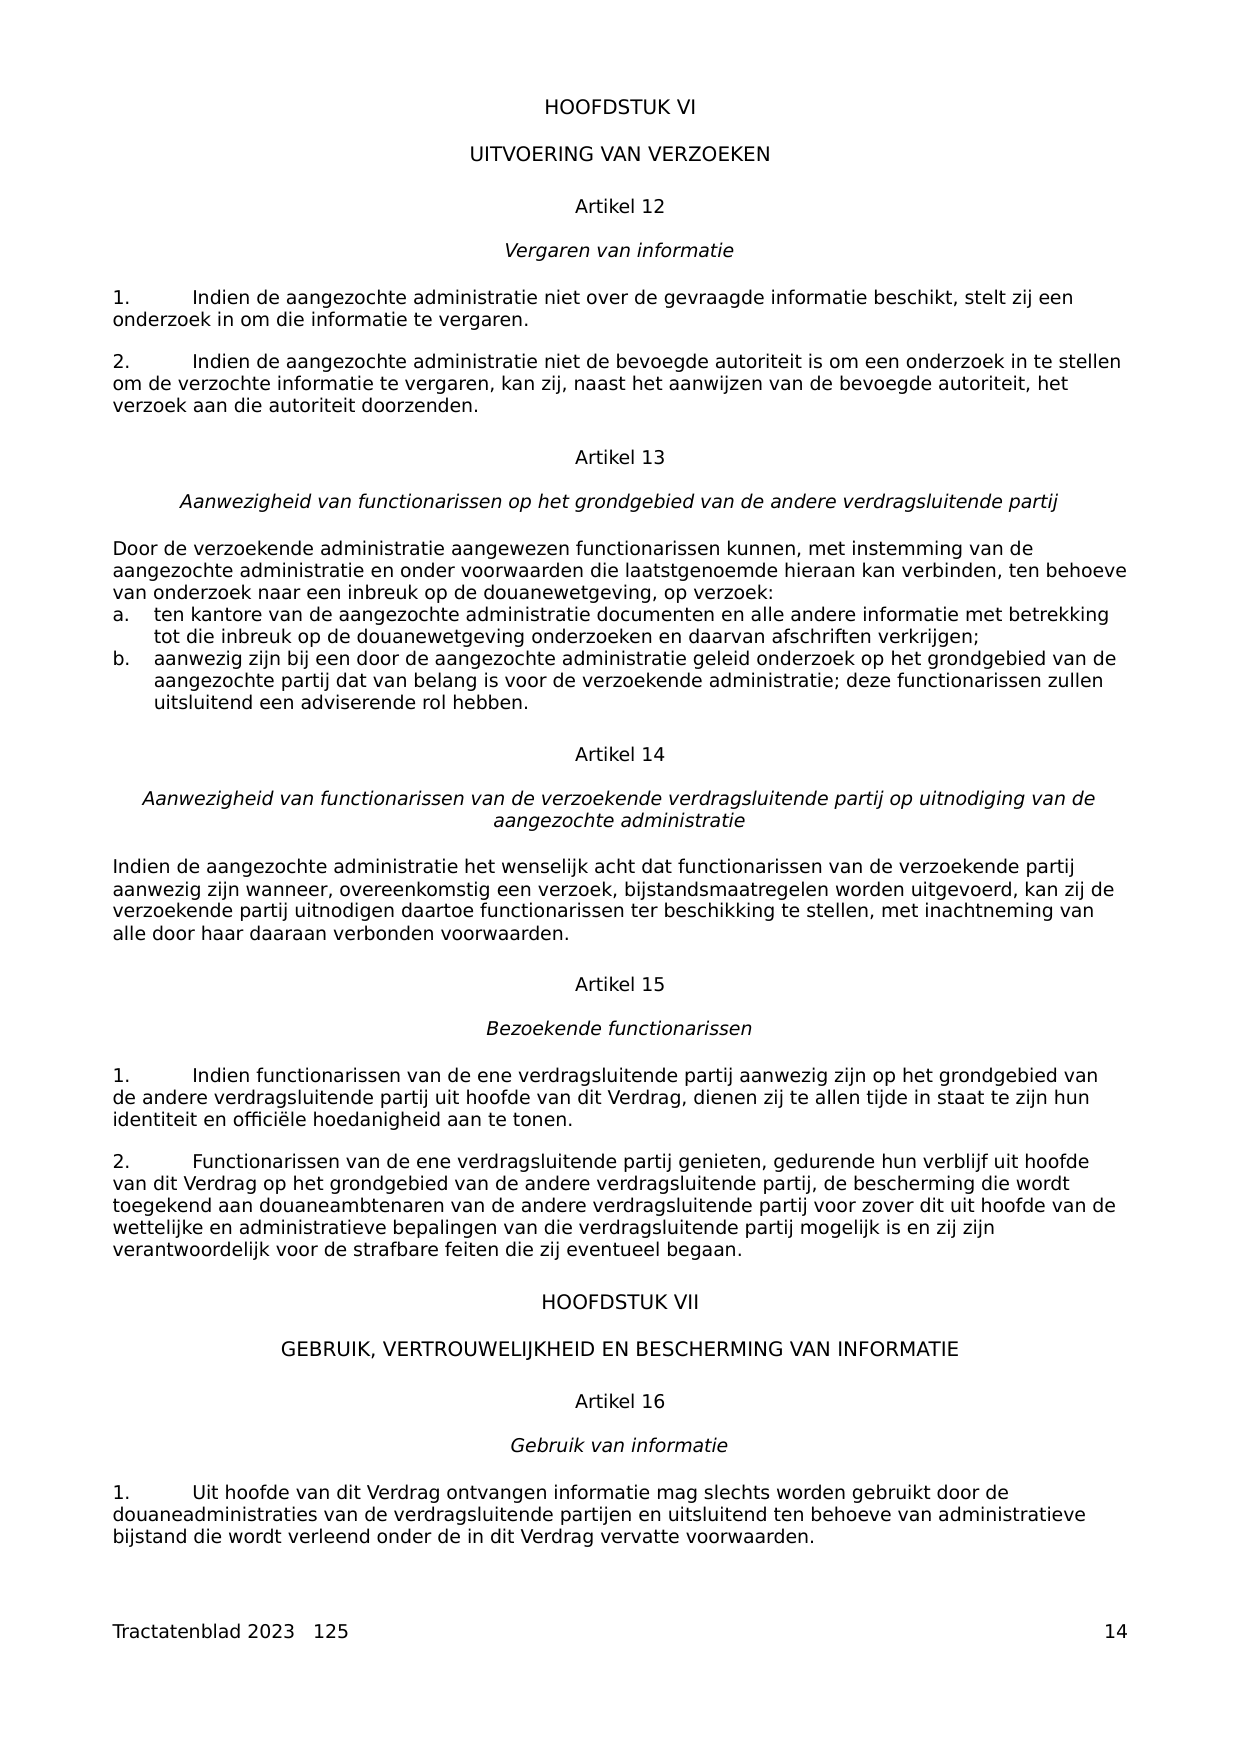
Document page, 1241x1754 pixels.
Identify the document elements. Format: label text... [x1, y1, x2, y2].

text Indien de aangezochte administratie het wenselijk acht dat functionarissen van de verzoekende partij aanwezig zijn wanneer, overeenkomstig een verzoek, bijstandsmaatregelen worden uitgevoerd, kan zij de verzoekende partij uitnodigen daartoe functionarissen ter beschikking te stellen, met inachtneming van alle door haar daaraan verbonden voorwaarden. [112, 856, 1128, 944]
subtitle HOOFDSTUK VII GEBRUIK, VERTROUWELIJKHEID EN BESCHERMING VAN INFORMATIE [112, 1291, 1128, 1361]
subtitle Artikel 14 Aanwezigheid van functionarissen van de verzoekende verdragsluitende partij op uitnodiging van de aangezochte administratie [112, 743, 1128, 831]
text b. aanwezig zijn bij een door de aangezochte administratie geleid onderzoek op het grondgebied van de aangezochte partij dat van belang is voor de verzoekende administratie; deze functionarissen zullen uitsluitend een adviserende rol hebben. [112, 648, 1128, 713]
subtitle HOOFDSTUK VI UITVOERING VAN VERZOEKEN [112, 96, 1128, 166]
text a. ten kantore van de aangezochte administratie documenten en alle andere informatie met betrekking tot die inbreuk op de douanewetgeving onderzoeken en daarvan afschriften verkrijgen; [112, 604, 1128, 648]
text 2. Functionarissen van de ene verdragsluitende partij genieten, gedurende hun verblijf uit hoofde van dit Verdrag op het grondgebied van de andere verdragsluitende partij, de bescherming die wordt toegekend aan douaneambtenaren van de andere verdragsluitende partij voor zover dit uit hoofde van de wettelijke en administratieve bepalingen van die verdragsluitende partij mogelijk is en zij zijn verantwoordelijk voor de strafbare feiten die zij eventueel begaan. [112, 1151, 1128, 1261]
text 1. Uit hoofde van dit Verdrag ontvangen informatie mag slechts worden gebruikt door de douaneadministraties van de verdragsluitende partijen en uitsluitend ten behoeve van administratieve bijstand die wordt verleend onder de in dit Verdrag vervatte voorwaarden. [112, 1482, 1128, 1548]
text 2. Indien de aangezochte administratie niet de bevoegde autoriteit is om een onderzoek in te stellen om de verzochte informatie te vergaren, kan zij, naast het aanwijzen van de bevoegde autoriteit, het verzoek aan die autoriteit doorzenden. [112, 351, 1128, 417]
subtitle Artikel 16 Gebruik van informatie [112, 1391, 1128, 1457]
subtitle Artikel 12 Vergaren van informatie [112, 196, 1128, 262]
subtitle Artikel 13 Aanwezigheid van functionarissen op het grondgebied van de andere verdragsluitende partij [112, 447, 1128, 513]
text 1. Indien functionarissen van de ene verdragsluitende partij aanwezig zijn op het grondgebied van de andere verdragsluitende partij uit hoofde van dit Verdrag, dienen zij te allen tijde in staat te zijn hun identiteit en officiële hoedanigheid aan te tonen. [112, 1065, 1128, 1131]
text Door de verzoekende administratie aangewezen functionarissen kunnen, met instemming van de aangezochte administratie en onder voorwaarden die laatstgenoemde hieraan kan verbinden, ten behoeve van onderzoek naar een inbreuk op de douanewetgeving, op verzoek: [112, 538, 1128, 604]
text 1. Indien de aangezochte administratie niet over de gevraagde informatie beschikt, stelt zij een onderzoek in om die informatie te vergaren. [112, 287, 1128, 331]
subtitle Artikel 15 Bezoekende functionarissen [112, 974, 1128, 1040]
